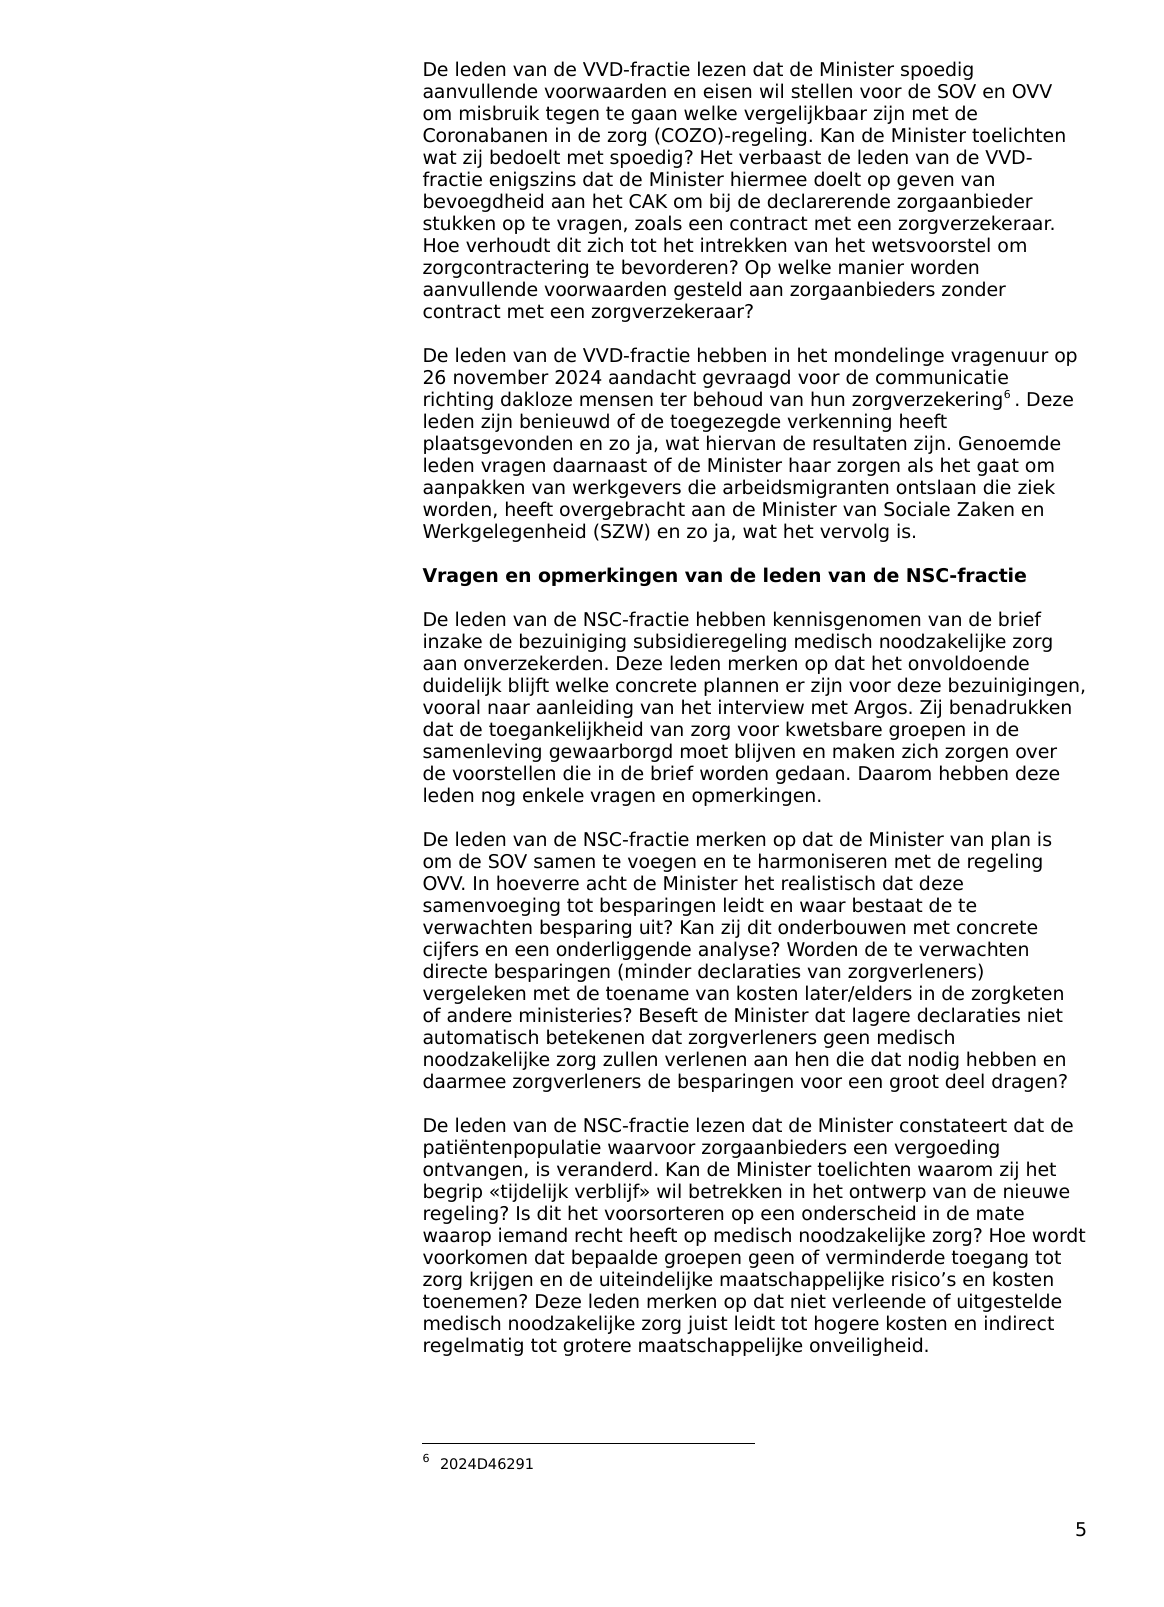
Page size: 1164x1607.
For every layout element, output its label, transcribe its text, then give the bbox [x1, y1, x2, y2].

subtitle Vragen en opmerkingen van de leden van de NSC-fractie [422, 565, 1087, 587]
text De leden van de NSC-fractie hebben kennisgenomen van de brief inzake de bezuiniging subsidieregeling medisch noodzakelijke zorg aan onverzekerden. Deze leden merken op dat het onvoldoende duidelijk blijft welke concrete plannen er zijn voor deze bezuinigingen, vooral naar aanleiding van het interview met Argos. Zij benadrukken dat de toegankelijkheid van zorg voor kwetsbare groepen in de samenleving gewaarborgd moet blijven en maken zich zorgen over de voorstellen die in de brief worden gedaan. Daarom hebben deze leden nog enkele vragen en opmerkingen. [422, 609, 1087, 807]
text De leden van de VVD-fractie lezen dat de Minister spoedig aanvullende voorwaarden en eisen wil stellen voor de SOV en OVV om misbruik tegen te gaan welke vergelijkbaar zijn met de Coronabanen in de zorg (COZO)-regeling. Kan de Minister toelichten wat zij bedoelt met spoedig? Het verbaast de leden van de VVD-fractie enigszins dat de Minister hiermee doelt op geven van bevoegdheid aan het CAK om bij de declarerende zorgaanbieder stukken op te vragen, zoals een contract met een zorgverzekeraar. Hoe verhoudt dit zich tot het intrekken van het wetsvoorstel om zorgcontractering te bevorderen? Op welke manier worden aanvullende voorwaarden gesteld aan zorgaanbieders zonder contract met een zorgverzekeraar? [422, 59, 1087, 323]
text De leden van de NSC-fractie lezen dat de Minister constateert dat de patiëntenpopulatie waarvoor zorgaanbieders een vergoeding ontvangen, is veranderd. Kan de Minister toelichten waarom zij het begrip «tijdelijk verblijf» wil betrekken in het ontwerp van de nieuwe regeling? Is dit het voorsorteren op een onderscheid in de mate waarop iemand recht heeft op medisch noodzakelijke zorg? Hoe wordt voorkomen dat bepaalde groepen geen of verminderde toegang tot zorg krijgen en de uiteindelijke maatschappelijke risico’s en kosten toenemen? Deze leden merken op dat niet verleende of uitgestelde medisch noodzakelijke zorg juist leidt tot hogere kosten en indirect regelmatig tot grotere maatschappelijke onveiligheid. [422, 1115, 1087, 1357]
text De leden van de NSC-fractie merken op dat de Minister van plan is om de SOV samen te voegen en te harmoniseren met de regeling OVV. In hoeverre acht de Minister het realistisch dat deze samenvoeging tot besparingen leidt en waar bestaat de te verwachten besparing uit? Kan zij dit onderbouwen met concrete cijfers en een onderliggende analyse? Worden de te verwachten directe besparingen (minder declaraties van zorgverleners) vergeleken met de toename van kosten later/elders in de zorgketen of andere ministeries? Beseft de Minister dat lagere declaraties niet automatisch betekenen dat zorgverleners geen medisch noodzakelijke zorg zullen verlenen aan hen die dat nodig hebben en daarmee zorgverleners de besparingen voor een groot deel dragen? [422, 829, 1087, 1093]
text De leden van de VVD-fractie hebben in het mondelinge vragenuur op 26 november 2024 aandacht gevraagd voor de communicatie richting dakloze mensen ter behoud van hun zorgverzekering. Deze leden zijn benieuwd of de toegezegde verkenning heeft plaatsgevonden en zo ja, wat hiervan de resultaten zijn. Genoemde leden vragen daarnaast of de Minister haar zorgen als het gaat om aanpakken van werkgevers die arbeidsmigranten ontslaan die ziek worden, heeft overgebracht aan de Minister van Sociale Zaken en Werkgelegenheid (SZW) en zo ja, wat het vervolg is. [422, 345, 1087, 543]
text 2024D46291 [422, 1452, 1087, 1474]
